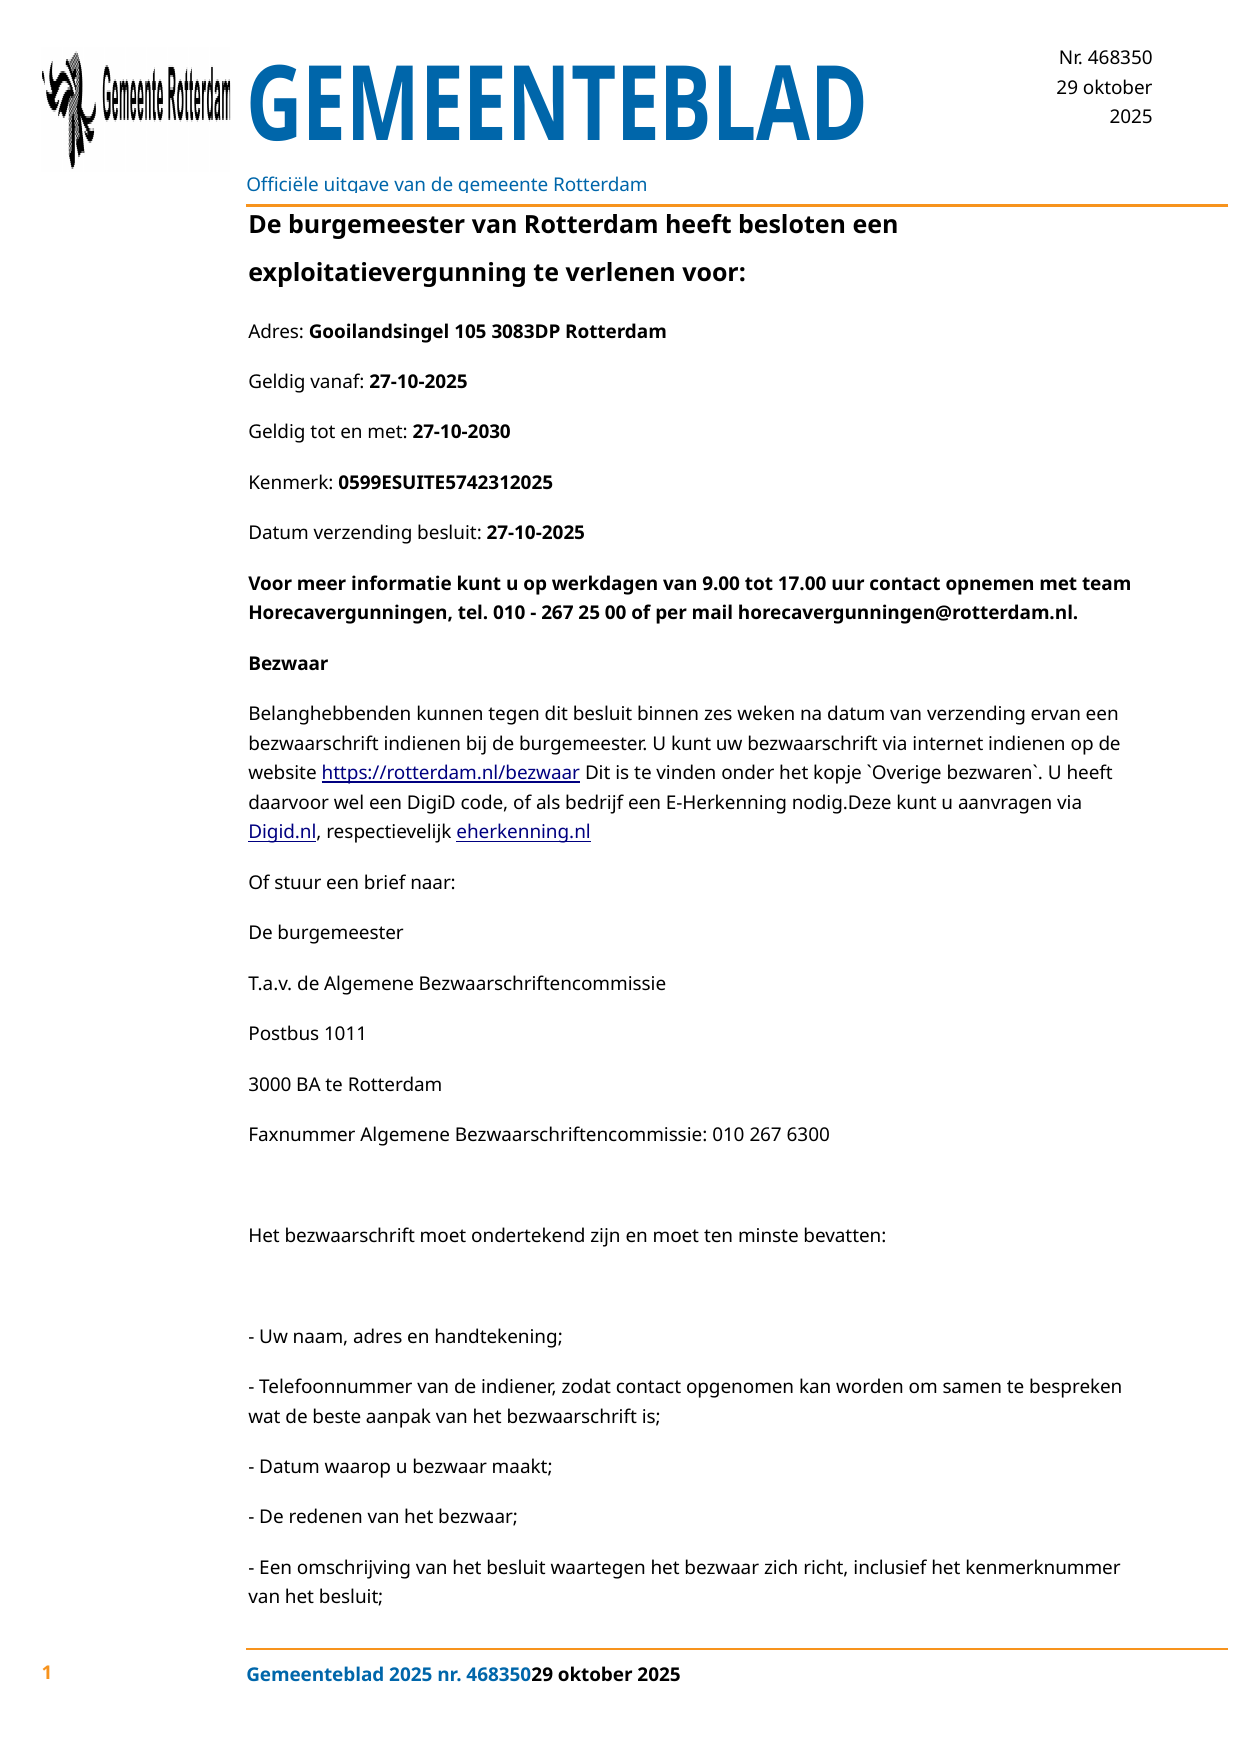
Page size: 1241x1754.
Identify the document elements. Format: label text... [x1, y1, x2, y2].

text Of stuur een brief naar: [248, 869, 1152, 895]
text Postbus 1011 [248, 1020, 1152, 1046]
text - Uw naam, adres en handtekening; [248, 1323, 1152, 1349]
text Datum verzending besluit: 27-10-2025 [248, 519, 1152, 545]
text Faxnummer Algemene Bezwaarschriftencommissie: 010 267 6300 [248, 1121, 1152, 1147]
text Kenmerk: 0599ESUITE5742312025 [248, 469, 1152, 495]
text Geldig vanaf: 27-10-2025 [248, 368, 1152, 394]
text 3000 BA te Rotterdam [248, 1071, 1152, 1097]
text Bezwaar [248, 650, 1152, 676]
text De burgemeester [248, 919, 1152, 945]
text - Een omschrijving van het besluit waartegen het bezwaar zich richt, inclusief het kenmerknummer van het besluit; [248, 1554, 1152, 1609]
text Geldig tot en met: 27-10-2030 [248, 419, 1152, 444]
picture [41, 47, 231, 172]
text Voor meer informatie kunt u op werkdagen van 9.00 tot 17.00 uur contact opnemen met team Horecavergunningen, tel. 010 - 267 25 00 of per mail horecavergunningen@rotterdam.nl. [248, 570, 1152, 625]
text Belanghebbenden kunnen tegen dit besluit binnen zes weken na datum van verzending ervan een bezwaarschrift indienen bij de burgemeester. U kunt uw bezwaarschrift via internet indienen op de website https://rotterdam.nl/bezwaar Dit is te vinden onder het kopje `Overige bezwaren`. U heeft daarvoor wel een DigiD code, of als bedrijf een E-Herkenning nodig.Deze kunt u aanvragen via Digid.nl, respectievelijk eherkenning.nl [248, 700, 1152, 844]
text - Telefoonnummer van de indiener, zodat contact opgenomen kan worden om samen te bespreken wat de beste aanpak van het bezwaarschrift is; [248, 1373, 1152, 1429]
text - Datum waarop u bezwaar maakt; [248, 1453, 1152, 1479]
text Het bezwaarschrift moet ondertekend zijn en moet ten minste bevatten: [248, 1222, 1152, 1248]
text Adres: Gooilandsingel 105 3083DP Rotterdam [248, 318, 1152, 344]
text - De redenen van het bezwaar; [248, 1504, 1152, 1529]
text T.a.v. de Algemene Bezwaarschriftencommissie [248, 970, 1152, 996]
text De burgemeester van Rotterdam heeft besloten een exploitatievergunning te verlenen voor: [248, 207, 1152, 288]
